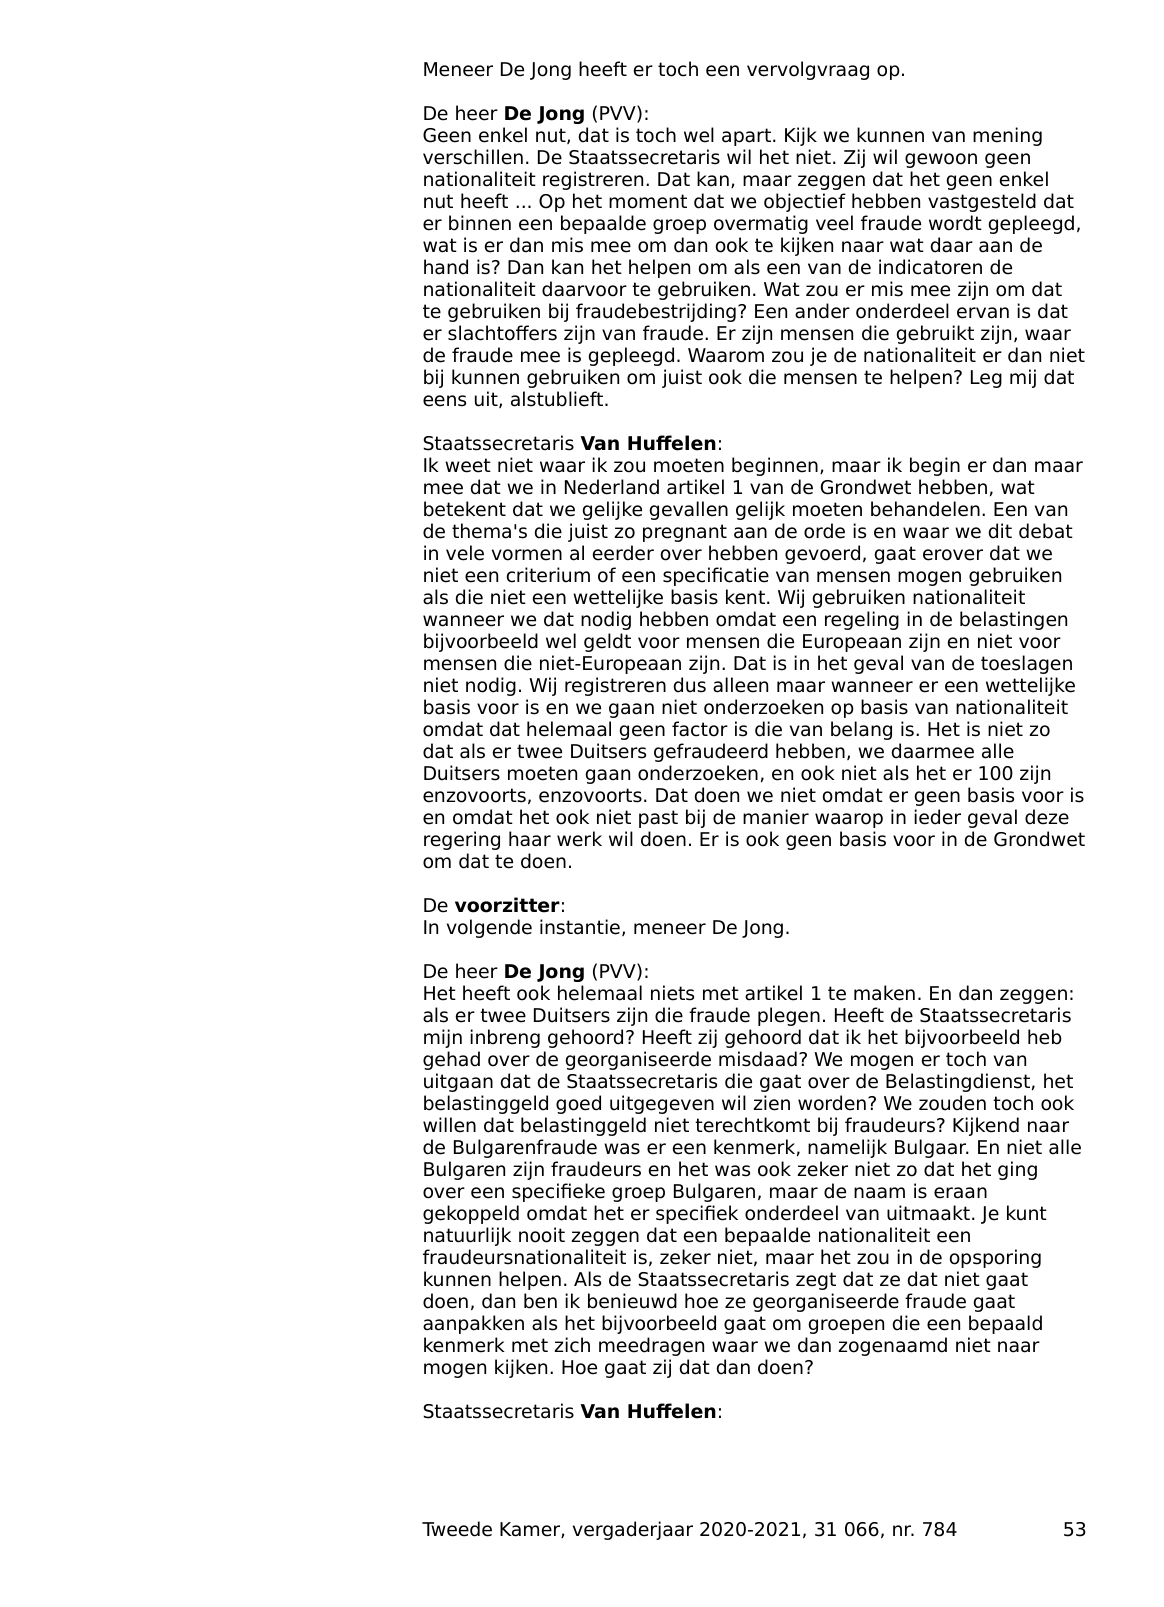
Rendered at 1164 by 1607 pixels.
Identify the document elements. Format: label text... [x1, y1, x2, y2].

text Meneer De Jong heeft er toch een vervolgvraag op. [422, 59, 1087, 81]
text Ik weet niet waar ik zou moeten beginnen, maar ik begin er dan maar mee dat we in Nederland artikel 1 van de Grondwet hebben, wat betekent dat we gelijke gevallen gelijk moeten behandelen. Een van de thema's die juist zo pregnant aan de orde is en waar we dit debat in vele vormen al eerder over hebben gevoerd, gaat erover dat we niet een criterium of een specificatie van mensen mogen gebruiken als die niet een wettelijke basis kent. Wij gebruiken nationaliteit wanneer we dat nodig hebben omdat een regeling in de belastingen bijvoorbeeld wel geldt voor mensen die Europeaan zijn en niet voor mensen die niet-Europeaan zijn. Dat is in het geval van de toeslagen niet nodig. Wij registreren dus alleen maar wanneer er een wettelijke basis voor is en we gaan niet onderzoeken op basis van nationaliteit omdat dat helemaal geen factor is die van belang is. Het is niet zo dat als er twee Duitsers gefraudeerd hebben, we daarmee alle Duitsers moeten gaan onderzoeken, en ook niet als het er 100 zijn enzovoorts, enzovoorts. Dat doen we niet omdat er geen basis voor is en omdat het ook niet past bij de manier waarop in ieder geval deze regering haar werk wil doen. Er is ook geen basis voor in de Grondwet om dat te doen. [422, 455, 1087, 873]
text De heer De Jong (PVV): [422, 103, 1087, 125]
text Staatssecretaris Van Huffelen: [422, 1401, 1087, 1423]
text De voorzitter: [422, 895, 1087, 917]
text In volgende instantie, meneer De Jong. [422, 917, 1087, 939]
text Staatssecretaris Van Huffelen: [422, 433, 1087, 455]
text Geen enkel nut, dat is toch wel apart. Kijk we kunnen van mening verschillen. De Staatssecretaris wil het niet. Zij wil gewoon geen nationaliteit registreren. Dat kan, maar zeggen dat het geen enkel nut heeft ... Op het moment dat we objectief hebben vastgesteld dat er binnen een bepaalde groep overmatig veel fraude wordt gepleegd, wat is er dan mis mee om dan ook te kijken naar wat daar aan de hand is? Dan kan het helpen om als een van de indicatoren de nationaliteit daarvoor te gebruiken. Wat zou er mis mee zijn om dat te gebruiken bij fraudebestrijding? Een ander onderdeel ervan is dat er slachtoffers zijn van fraude. Er zijn mensen die gebruikt zijn, waar de fraude mee is gepleegd. Waarom zou je de nationaliteit er dan niet bij kunnen gebruiken om juist ook die mensen te helpen? Leg mij dat eens uit, alstublieft. [422, 125, 1087, 411]
text De heer De Jong (PVV): [422, 961, 1087, 983]
text Het heeft ook helemaal niets met artikel 1 te maken. En dan zeggen: als er twee Duitsers zijn die fraude plegen. Heeft de Staatssecretaris mijn inbreng gehoord? Heeft zij gehoord dat ik het bijvoorbeeld heb gehad over de georganiseerde misdaad? We mogen er toch van uitgaan dat de Staatssecretaris die gaat over de Belastingdienst, het belastinggeld goed uitgegeven wil zien worden? We zouden toch ook willen dat belastinggeld niet terechtkomt bij fraudeurs? Kijkend naar de Bulgarenfraude was er een kenmerk, namelijk Bulgaar. En niet alle Bulgaren zijn fraudeurs en het was ook zeker niet zo dat het ging over een specifieke groep Bulgaren, maar de naam is eraan gekoppeld omdat het er specifiek onderdeel van uitmaakt. Je kunt natuurlijk nooit zeggen dat een bepaalde nationaliteit een fraudeursnationaliteit is, zeker niet, maar het zou in de opsporing kunnen helpen. Als de Staatssecretaris zegt dat ze dat niet gaat doen, dan ben ik benieuwd hoe ze georganiseerde fraude gaat aanpakken als het bijvoorbeeld gaat om groepen die een bepaald kenmerk met zich meedragen waar we dan zogenaamd niet naar mogen kijken. Hoe gaat zij dat dan doen? [422, 983, 1087, 1379]
